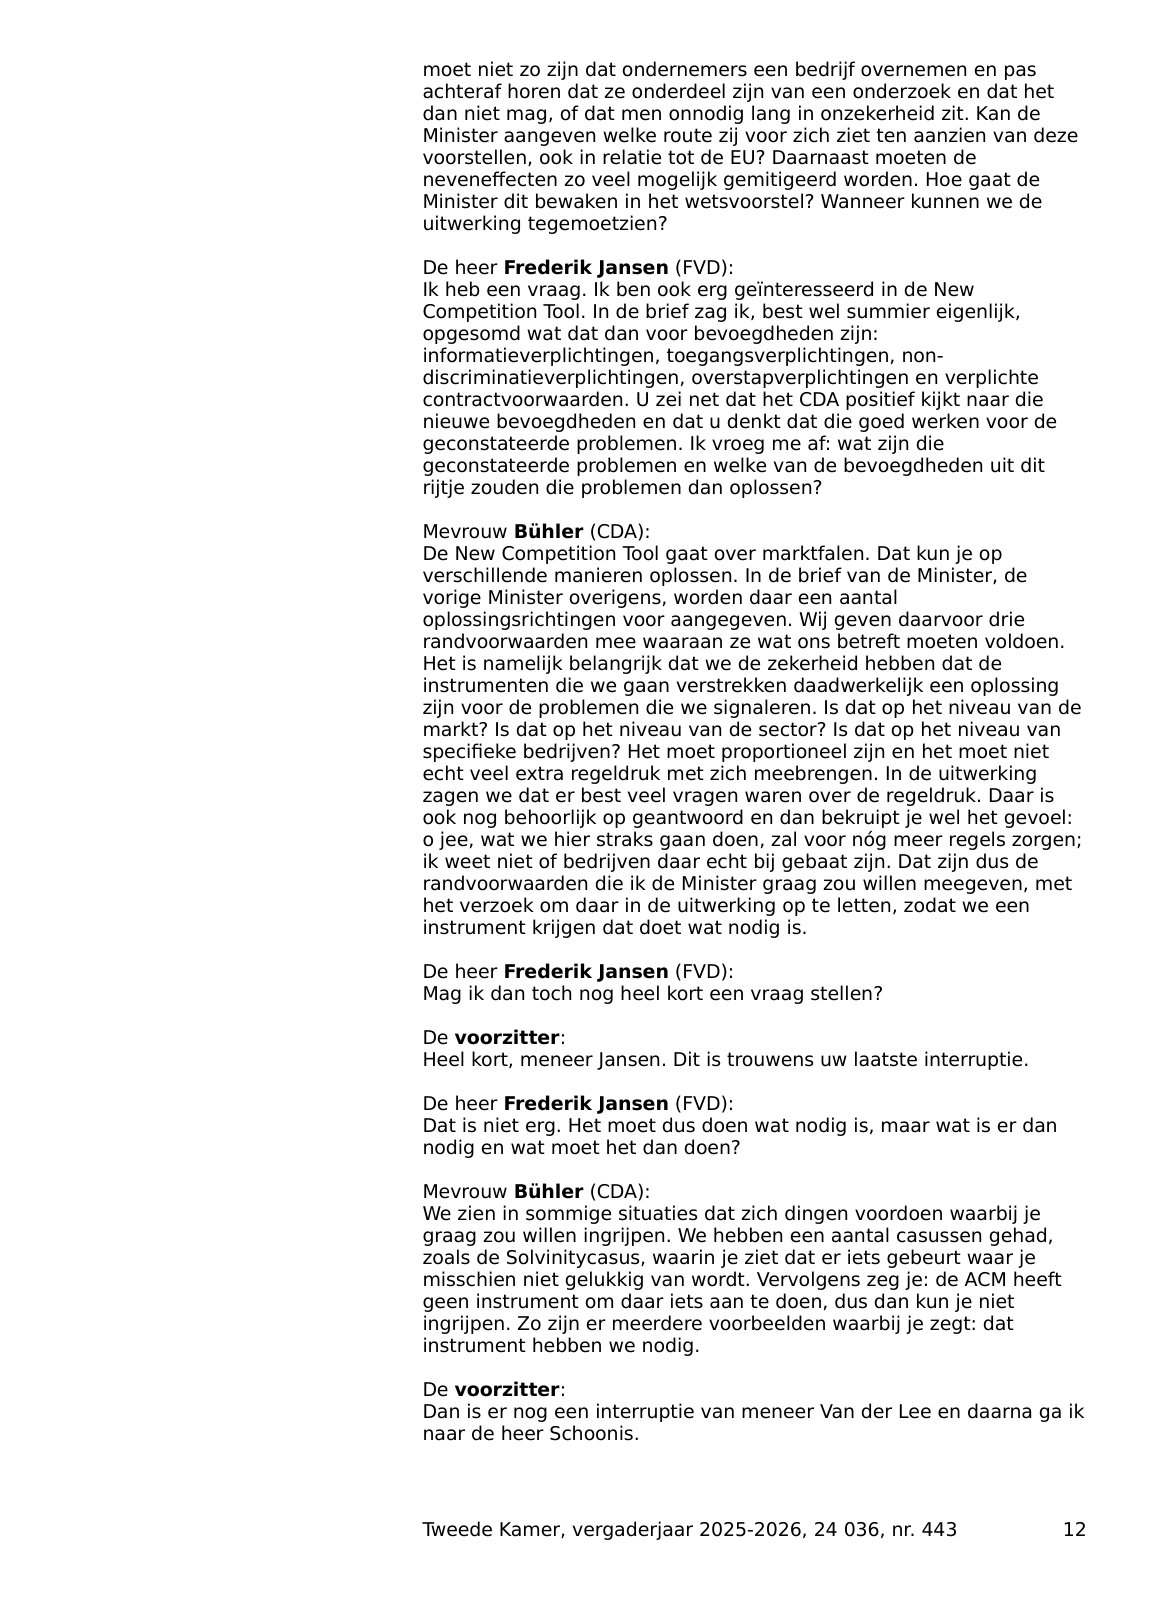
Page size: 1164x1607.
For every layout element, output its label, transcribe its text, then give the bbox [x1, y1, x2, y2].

text Dan is er nog een interruptie van meneer Van der Lee en daarna ga ik naar de heer Schoonis. [422, 1401, 1087, 1445]
text moet niet zo zijn dat ondernemers een bedrijf overnemen en pas achteraf horen dat ze onderdeel zijn van een onderzoek en dat het dan niet mag, of dat men onnodig lang in onzekerheid zit. Kan de Minister aangeven welke route zij voor zich ziet ten aanzien van deze voorstellen, ook in relatie tot de EU? Daarnaast moeten de neveneffecten zo veel mogelijk gemitigeerd worden. Hoe gaat de Minister dit bewaken in het wetsvoorstel? Wanneer kunnen we de uitwerking tegemoetzien? [422, 59, 1087, 235]
text De New Competition Tool gaat over marktfalen. Dat kun je op verschillende manieren oplossen. In de brief van de Minister, de vorige Minister overigens, worden daar een aantal oplossingsrichtingen voor aangegeven. Wij geven daarvoor drie randvoorwaarden mee waaraan ze wat ons betreft moeten voldoen. Het is namelijk belangrijk dat we de zekerheid hebben dat de instrumenten die we gaan verstrekken daadwerkelijk een oplossing zijn voor de problemen die we signaleren. Is dat op het niveau van de markt? Is dat op het niveau van de sector? Is dat op het niveau van specifieke bedrijven? Het moet proportioneel zijn en het moet niet echt veel extra regeldruk met zich meebrengen. In de uitwerking zagen we dat er best veel vragen waren over de regeldruk. Daar is ook nog behoorlijk op geantwoord en dan bekruipt je wel het gevoel: o jee, wat we hier straks gaan doen, zal voor nóg meer regels zorgen; ik weet niet of bedrijven daar echt bij gebaat zijn. Dat zijn dus de randvoorwaarden die ik de Minister graag zou willen meegeven, met het verzoek om daar in de uitwerking op te letten, zodat we een instrument krijgen dat doet wat nodig is. [422, 543, 1087, 939]
text Dat is niet erg. Het moet dus doen wat nodig is, maar wat is er dan nodig en wat moet het dan doen? [422, 1115, 1087, 1159]
text De voorzitter: [422, 1379, 1087, 1401]
text De heer Frederik Jansen (FVD): [422, 961, 1087, 983]
text We zien in sommige situaties dat zich dingen voordoen waarbij je graag zou willen ingrijpen. We hebben een aantal casussen gehad, zoals de Solvinitycasus, waarin je ziet dat er iets gebeurt waar je misschien niet gelukkig van wordt. Vervolgens zeg je: de ACM heeft geen instrument om daar iets aan te doen, dus dan kun je niet ingrijpen. Zo zijn er meerdere voorbeelden waarbij je zegt: dat instrument hebben we nodig. [422, 1203, 1087, 1357]
text De heer Frederik Jansen (FVD): [422, 257, 1087, 279]
text Heel kort, meneer Jansen. Dit is trouwens uw laatste interruptie. [422, 1049, 1087, 1071]
text Mevrouw Bühler (CDA): [422, 1181, 1087, 1203]
text De voorzitter: [422, 1027, 1087, 1049]
text Ik heb een vraag. Ik ben ook erg geïnteresseerd in de New Competition Tool. In de brief zag ik, best wel summier eigenlijk, opgesomd wat dat dan voor bevoegdheden zijn: informatieverplichtingen, toegangsverplichtingen, non-discriminatieverplichtingen, overstapverplichtingen en verplichte contractvoorwaarden. U zei net dat het CDA positief kijkt naar die nieuwe bevoegdheden en dat u denkt dat die goed werken voor de geconstateerde problemen. Ik vroeg me af: wat zijn die geconstateerde problemen en welke van de bevoegdheden uit dit rijtje zouden die problemen dan oplossen? [422, 279, 1087, 499]
text Mevrouw Bühler (CDA): [422, 521, 1087, 543]
text Mag ik dan toch nog heel kort een vraag stellen? [422, 983, 1087, 1005]
text De heer Frederik Jansen (FVD): [422, 1093, 1087, 1115]
